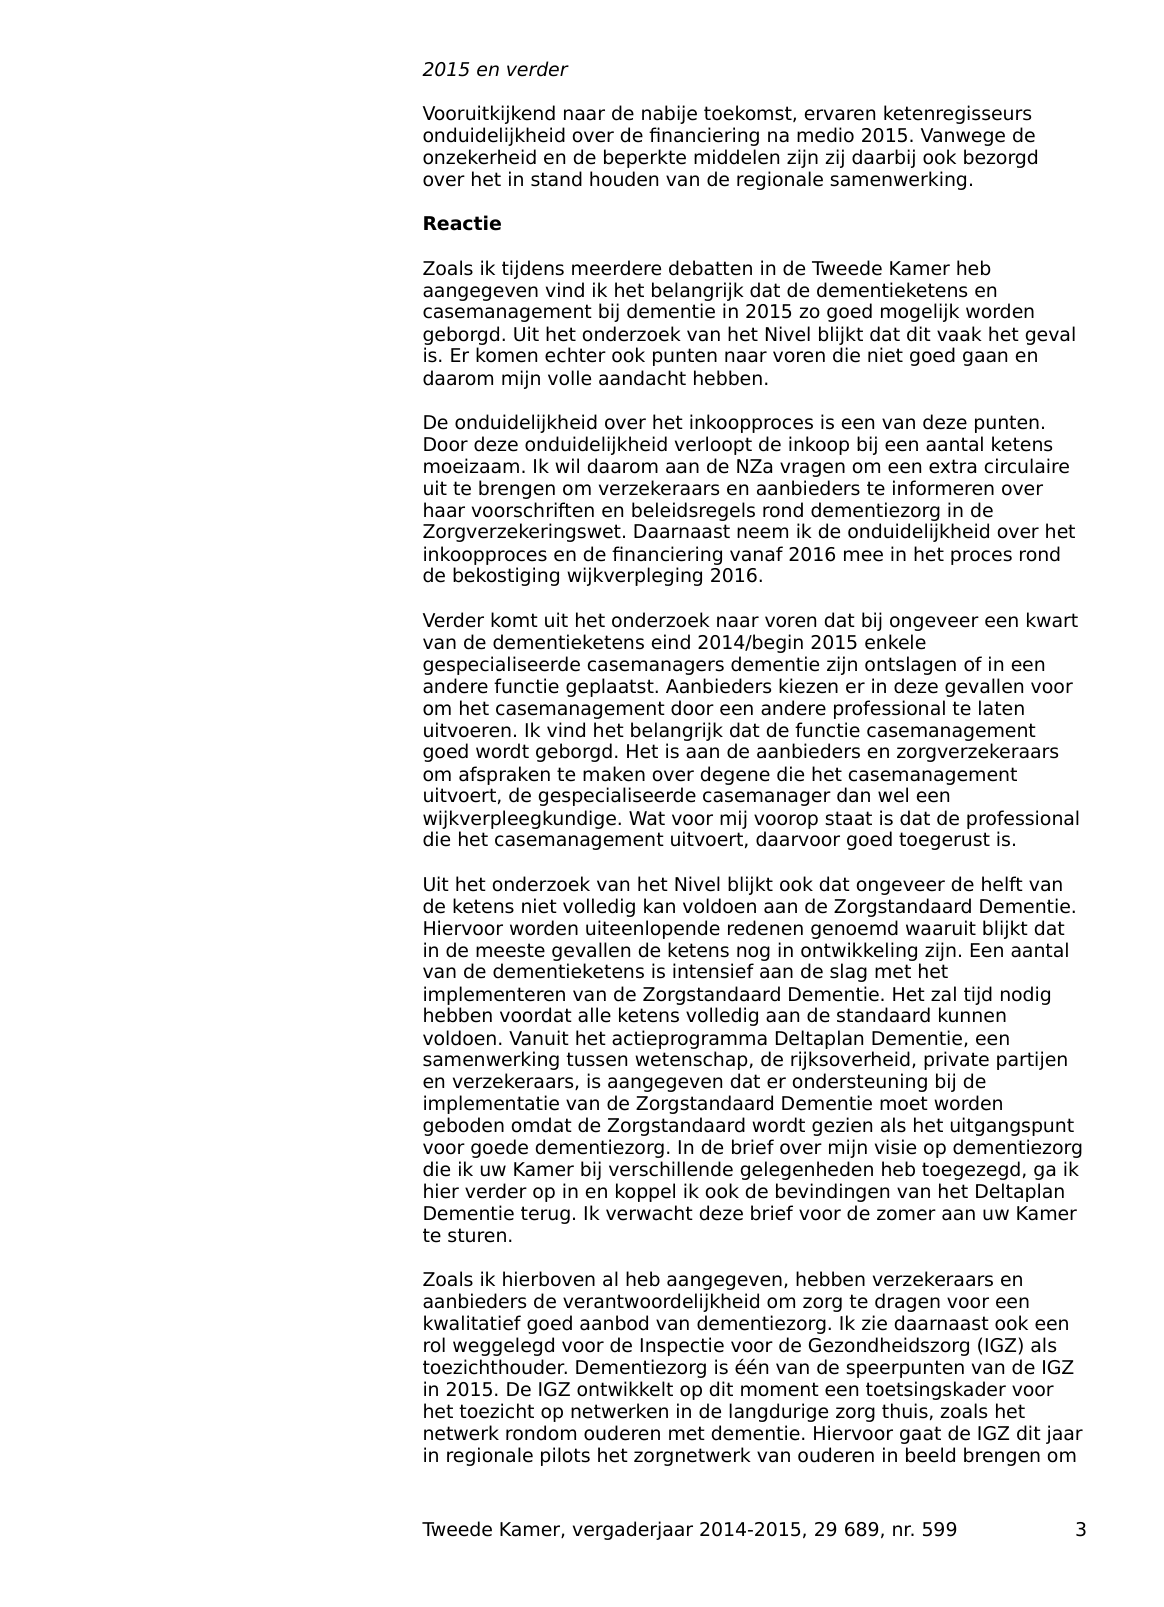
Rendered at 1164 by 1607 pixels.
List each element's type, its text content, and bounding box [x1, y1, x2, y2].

text Verder komt uit het onderzoek naar voren dat bij ongeveer een kwart van de dementieketens eind 2014/begin 2015 enkele gespecialiseerde casemanagers dementie zijn ontslagen of in een andere functie geplaatst. Aanbieders kiezen er in deze gevallen voor om het casemanagement door een andere professional te laten uitvoeren. Ik vind het belangrijk dat de functie casemanagement goed wordt geborgd. Het is aan de aanbieders en zorgverzekeraars om afspraken te maken over degene die het casemanagement uitvoert, de gespecialiseerde casemanager dan wel een wijkverpleegkundige. Wat voor mij voorop staat is dat de professional die het casemanagement uitvoert, daarvoor goed toegerust is. [422, 609, 1087, 851]
text De onduidelijkheid over het inkoopproces is een van deze punten. Door deze onduidelijkheid verloopt de inkoop bij een aantal ketens moeizaam. Ik wil daarom aan de NZa vragen om een extra circulaire uit te brengen om verzekeraars en aanbieders te informeren over haar voorschriften en beleidsregels rond dementiezorg in de Zorgverzekeringswet. Daarnaast neem ik de onduidelijkheid over het inkoopproces en de financiering vanaf 2016 mee in het proces rond de bekostiging wijkverpleging 2016. [422, 412, 1087, 587]
subtitle Reactie [422, 213, 1087, 235]
text Vooruitkijkend naar de nabije toekomst, ervaren ketenregisseurs onduidelijkheid over de financiering na medio 2015. Vanwege de onzekerheid en de beperkte middelen zijn zij daarbij ook bezorgd over het in stand houden van de regionale samenwerking. [422, 103, 1087, 191]
text Zoals ik hierboven al heb aangegeven, hebben verzekeraars en aanbieders de verantwoordelijkheid om zorg te dragen voor een kwalitatief goed aanbod van dementiezorg. Ik zie daarnaast ook een rol weggelegd voor de Inspectie voor de Gezondheidszorg (IGZ) als toezichthouder. Dementiezorg is één van de speerpunten van de IGZ in 2015. De IGZ ontwikkelt op dit moment een toetsingskader voor het toezicht op netwerken in de langdurige zorg thuis, zoals het netwerk rondom ouderen met dementie. Hiervoor gaat de IGZ dit jaar in regionale pilots het zorgnetwerk van ouderen in beeld brengen om [422, 1269, 1087, 1467]
text Uit het onderzoek van het Nivel blijkt ook dat ongeveer de helft van de ketens niet volledig kan voldoen aan de Zorgstandaard Dementie. Hiervoor worden uiteenlopende redenen genoemd waaruit blijkt dat in de meeste gevallen de ketens nog in ontwikkeling zijn. Een aantal van de dementieketens is intensief aan de slag met het implementeren van de Zorgstandaard Dementie. Het zal tijd nodig hebben voordat alle ketens volledig aan de standaard kunnen voldoen. Vanuit het actieprogramma Deltaplan Dementie, een samenwerking tussen wetenschap, de rijksoverheid, private partijen en verzekeraars, is aangegeven dat er ondersteuning bij de implementatie van de Zorgstandaard Dementie moet worden geboden omdat de Zorgstandaard wordt gezien als het uitgangspunt voor goede dementiezorg. In de brief over mijn visie op dementiezorg die ik uw Kamer bij verschillende gelegenheden heb toegezegd, ga ik hier verder op in en koppel ik ook de bevindingen van het Deltaplan Dementie terug. Ik verwacht deze brief voor de zomer aan uw Kamer te sturen. [422, 873, 1087, 1247]
subtitle 2015 en verder [422, 59, 1087, 81]
text Zoals ik tijdens meerdere debatten in de Tweede Kamer heb aangegeven vind ik het belangrijk dat de dementieketens en casemanagement bij dementie in 2015 zo goed mogelijk worden geborgd. Uit het onderzoek van het Nivel blijkt dat dit vaak het geval is. Er komen echter ook punten naar voren die niet goed gaan en daarom mijn volle aandacht hebben. [422, 257, 1087, 389]
